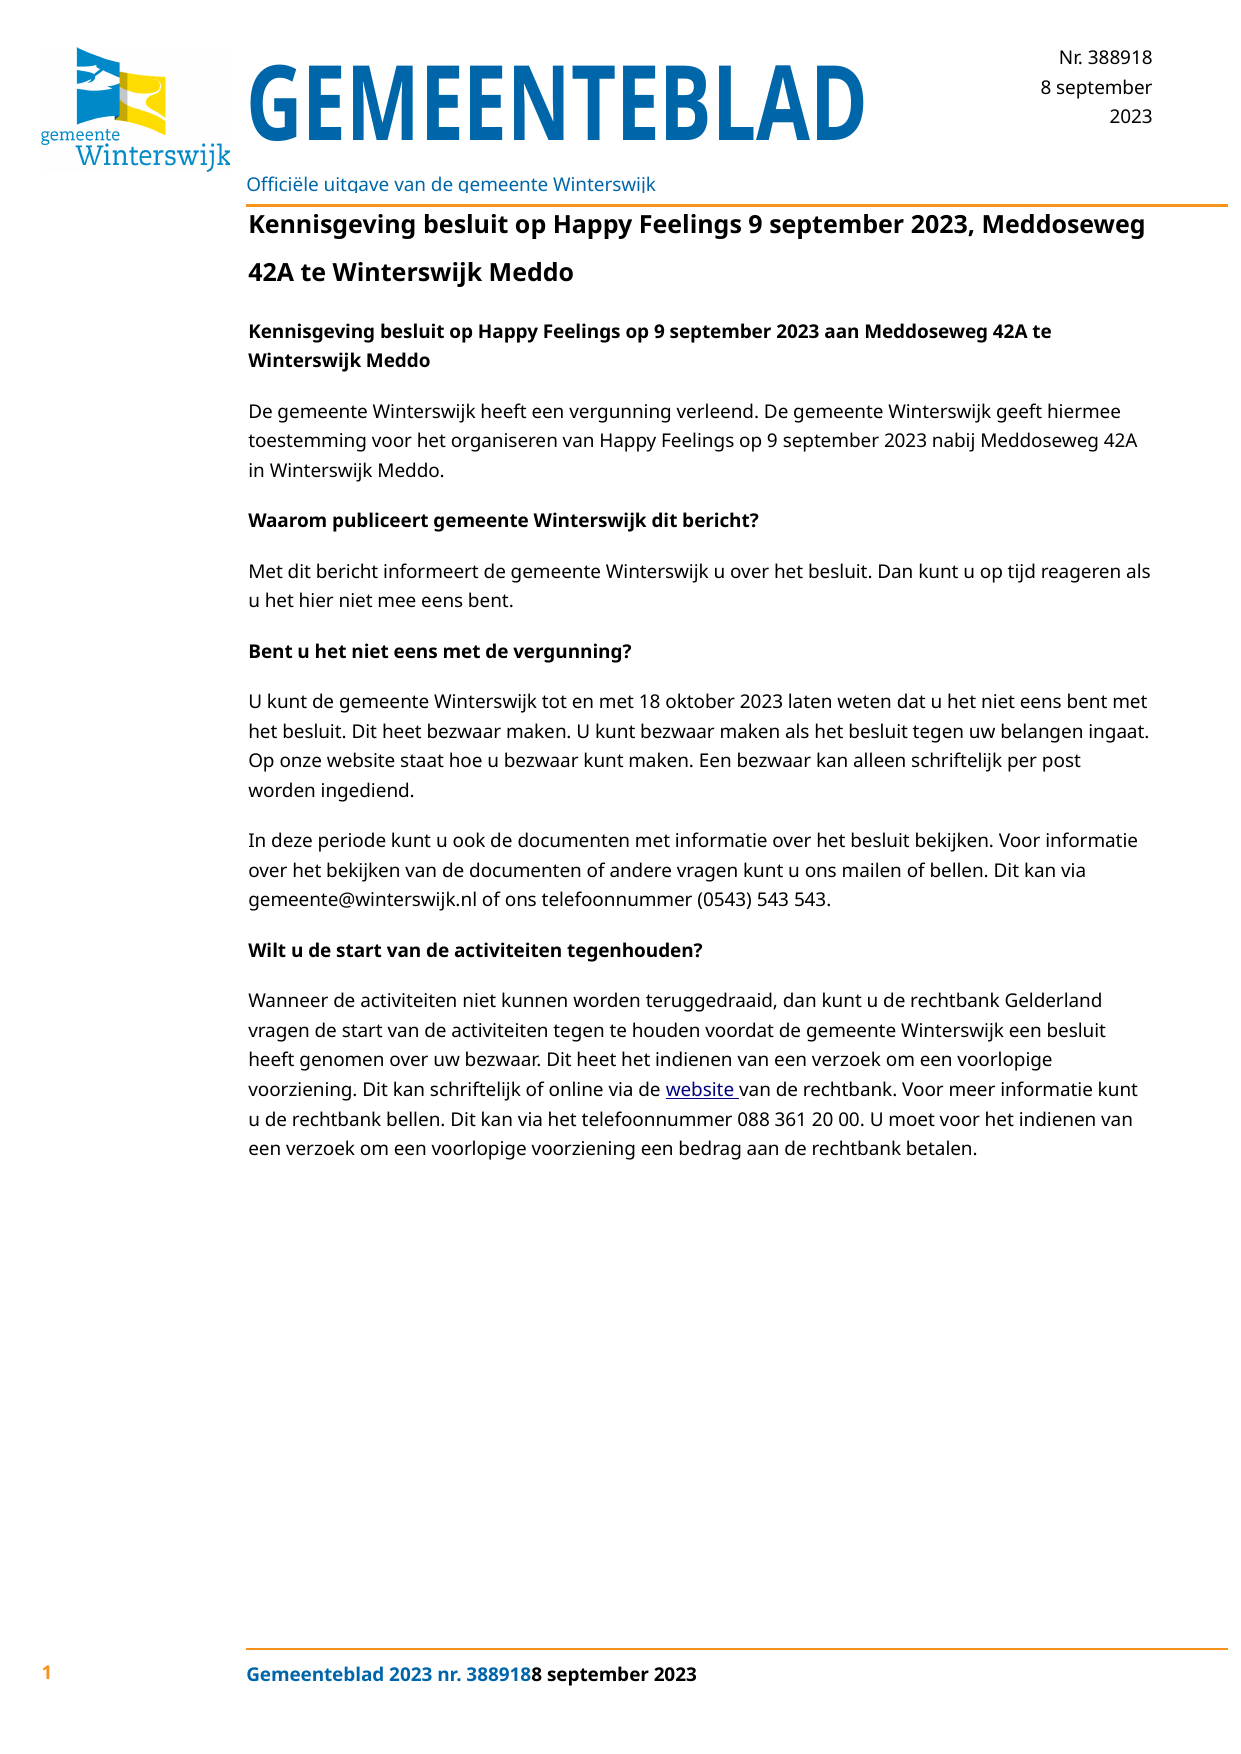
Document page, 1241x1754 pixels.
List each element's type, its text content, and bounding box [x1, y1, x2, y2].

text In deze periode kunt u ook de documenten met informatie over het besluit bekijken. Voor informatie over het bekijken van de documenten of andere vragen kunt u ons mailen of bellen. Dit kan via gemeente@winterswijk.nl of ons telefoonnummer (0543) 543 543. [248, 827, 1152, 912]
text Kennisgeving besluit op Happy Feelings op 9 september 2023 aan Meddoseweg 42A te Winterswijk Meddo [248, 318, 1152, 373]
text Bent u het niet eens met de vergunning? [248, 638, 1152, 664]
text Waarom publiceert gemeente Winterswijk dit bericht? [248, 507, 1152, 533]
text Wanneer de activiteiten niet kunnen worden teruggedraaid, dan kunt u de rechtbank Gelderland vragen de start van de activiteiten tegen te houden voordat de gemeente Winterswijk een besluit heeft genomen over uw bezwaar. Dit heet het indienen van een verzoek om een voorlopige voorziening. Dit kan schriftelijk of online via de website van de rechtbank. Voor meer informatie kunt u de rechtbank bellen. Dit kan via het telefoonnummer 088 361 20 00. U moet voor het indienen van een verzoek om een voorlopige voorziening een bedrag aan de rechtbank betalen. [248, 987, 1152, 1161]
picture [41, 47, 231, 172]
picture [225, 153, 231, 162]
text Met dit bericht informeert de gemeente Winterswijk u over het besluit. Dan kunt u op tijd reageren als u het hier niet mee eens bent. [248, 558, 1152, 613]
text Kennisgeving besluit op Happy Feelings 9 september 2023, Meddoseweg 42A te Winterswijk Meddo [248, 207, 1152, 288]
text Wilt u de start van de activiteiten tegenhouden? [248, 937, 1152, 963]
text De gemeente Winterswijk heeft een vergunning verleend. De gemeente Winterswijk geeft hiermee toestemming voor het organiseren van Happy Feelings op 9 september 2023 nabij Meddoseweg 42A in Winterswijk Meddo. [248, 398, 1152, 483]
text U kunt de gemeente Winterswijk tot en met 18 oktober 2023 laten weten dat u het niet eens bent met het besluit. Dit heet bezwaar maken. U kunt bezwaar maken als het besluit tegen uw belangen ingaat. Op onze website staat hoe u bezwaar kunt maken. Een bezwaar kan alleen schriftelijk per post worden ingediend. [248, 688, 1152, 803]
